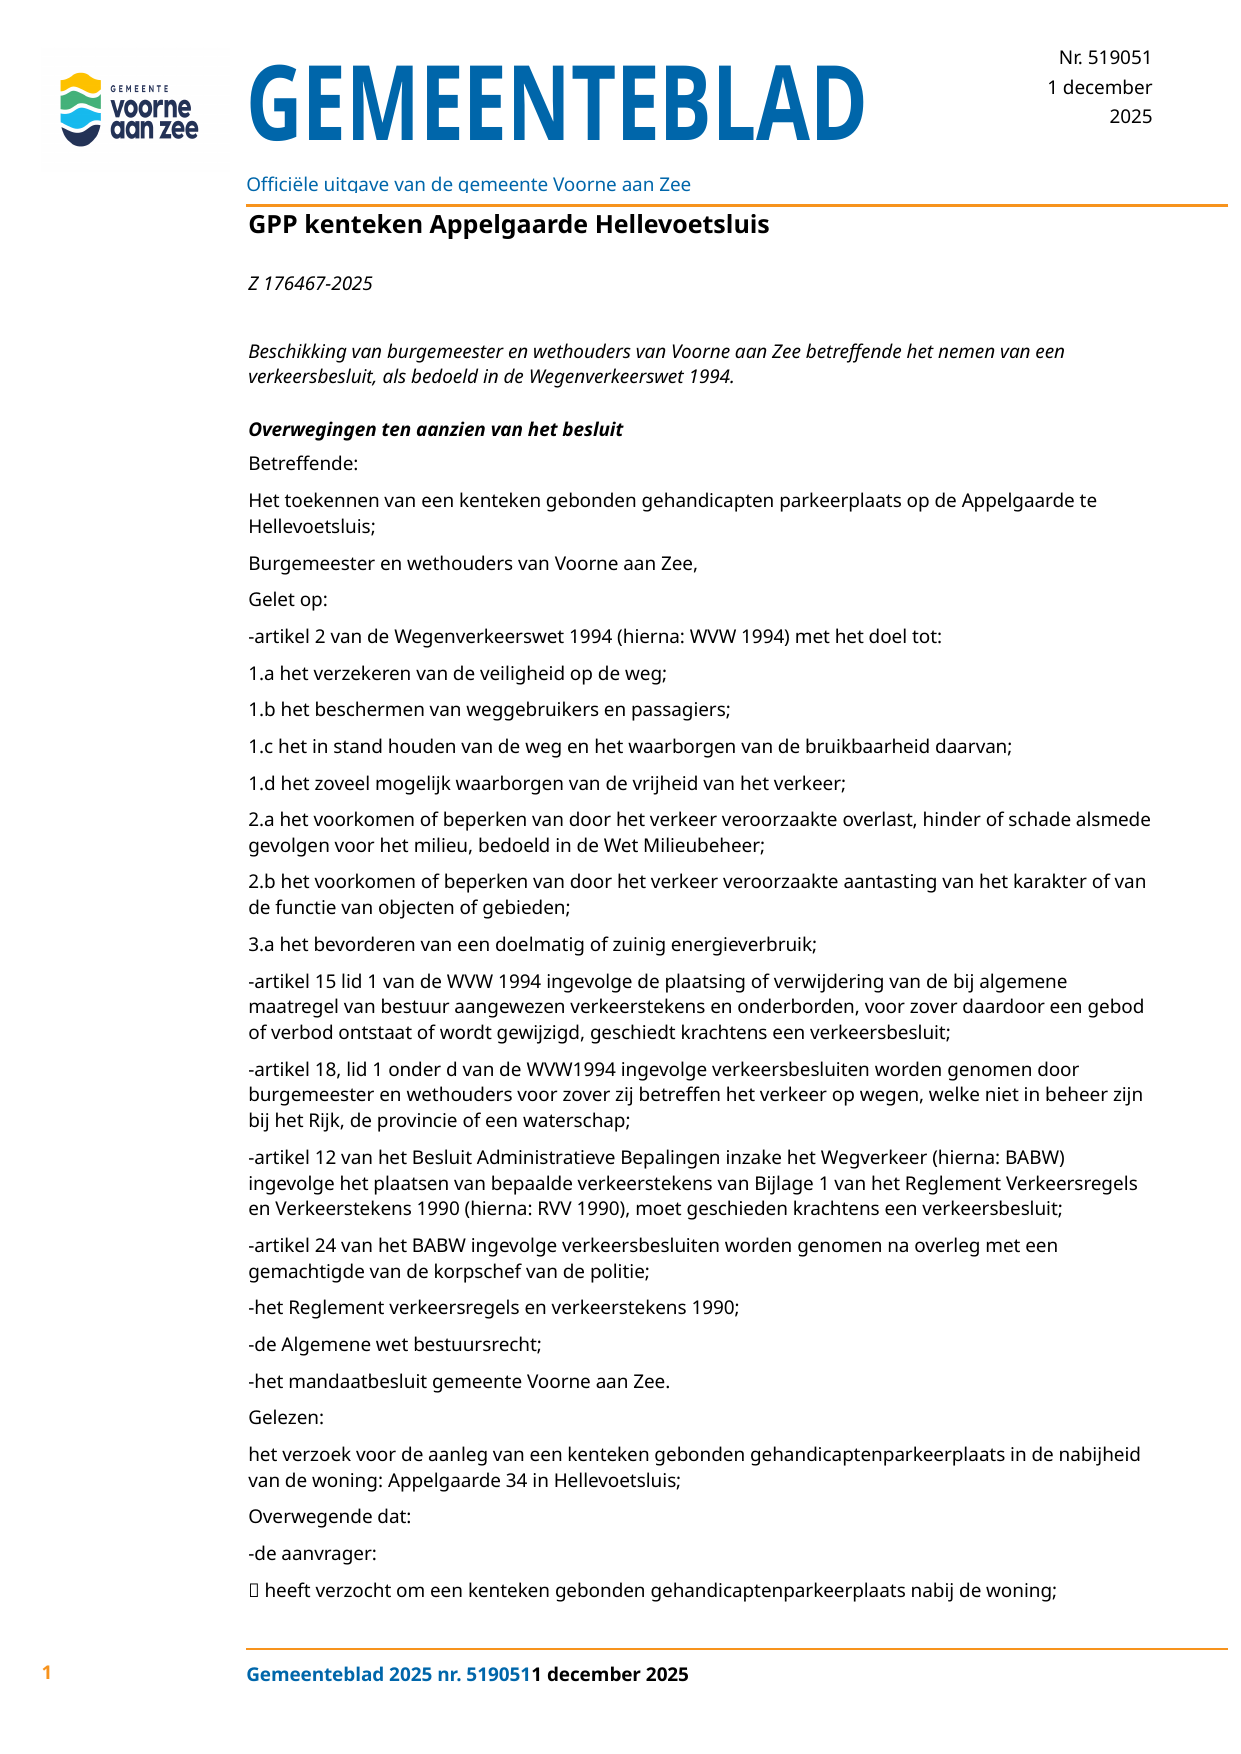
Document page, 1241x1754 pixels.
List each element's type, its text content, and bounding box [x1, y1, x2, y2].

text Gelet op: [248, 586, 1152, 612]
text Het toekennen van een kenteken gebonden gehandicapten parkeerplaats op de Appelgaarde te Hellevoetsluis; [248, 487, 1152, 539]
text -artikel 2 van de Wegenverkeerswet 1994 (hierna: WVW 1994) met het doel tot: [248, 623, 1152, 649]
text 2.a het voorkomen of beperken van door het verkeer veroorzaakte overlast, hinder of schade alsmede gevolgen voor het milieu, bedoeld in de Wet Milieubeheer; [248, 806, 1152, 858]
text -de Algemene wet bestuursrecht; [248, 1331, 1152, 1357]
picture [41, 47, 231, 172]
text -artikel 15 lid 1 van de WVW 1994 ingevolge de plaatsing of verwijdering van de bij algemene maatregel van bestuur aangewezen verkeerstekens en onderborden, voor zover daardoor een gebod of verbod ontstaat of wordt gewijzigd, geschiedt krachtens een verkeersbesluit; [248, 968, 1152, 1045]
text 3.a het bevorderen van een doelmatig of zuinig energieverbruik; [248, 931, 1152, 957]
text 1.c het in stand houden van de weg en het waarborgen van de bruikbaarheid daarvan; [248, 733, 1152, 759]
text 2.b het voorkomen of beperken van door het verkeer veroorzaakte aantasting van het karakter of van de functie van objecten of gebieden; [248, 869, 1152, 920]
text 1.a het verzekeren van de veiligheid op de weg; [248, 660, 1152, 685]
text 1.d het zoveel mogelijk waarborgen van de vrijheid van het verkeer; [248, 770, 1152, 795]
text Overwegende dat: [248, 1504, 1152, 1529]
text 1.b het beschermen van weggebruikers en passagiers; [248, 696, 1152, 722]
text Overwegingen ten aanzien van het besluit [248, 417, 1152, 442]
text -artikel 24 van het BABW ingevolge verkeersbesluiten worden genomen na overleg met een gemachtigde van de korpschef van de politie; [248, 1232, 1152, 1284]
text GPP kenteken Appelgaarde Hellevoetsluis [248, 207, 1152, 241]
text Beschikking van burgemeester en wethouders van Voorne aan Zee betreffende het nemen van een verkeersbesluit, als bedoeld in de Wegenverkeerswet 1994. [248, 338, 1152, 389]
text het verzoek voor de aanleg van een kenteken gebonden gehandicaptenparkeerplaats in de nabijheid van de woning: Appelgaarde 34 in Hellevoetsluis; [248, 1441, 1152, 1493]
text -de aanvrager: [248, 1540, 1152, 1566]
text  heeft verzocht om een kenteken gebonden gehandicaptenparkeerplaats nabij de woning; [248, 1577, 1152, 1603]
text Z 176467-2025 [248, 270, 1152, 296]
text -artikel 18, lid 1 onder d van de WVW1994 ingevolge verkeersbesluiten worden genomen door burgemeester en wethouders voor zover zij betreffen het verkeer op wegen, welke niet in beheer zijn bij het Rijk, de provincie of een waterschap; [248, 1056, 1152, 1133]
text -het Reglement verkeersregels en verkeerstekens 1990; [248, 1294, 1152, 1320]
text Betreffende: [248, 451, 1152, 476]
text Gelezen: [248, 1404, 1152, 1430]
text Burgemeester en wethouders van Voorne aan Zee, [248, 550, 1152, 575]
text -het mandaatbesluit gemeente Voorne aan Zee. [248, 1368, 1152, 1394]
text -artikel 12 van het Besluit Administratieve Bepalingen inzake het Wegverkeer (hierna: BABW) ingevolge het plaatsen van bepaalde verkeerstekens van Bijlage 1 van het Reglement Verkeersregels en Verkeerstekens 1990 (hierna: RVV 1990), moet geschieden krachtens een verkeersbesluit; [248, 1144, 1152, 1221]
